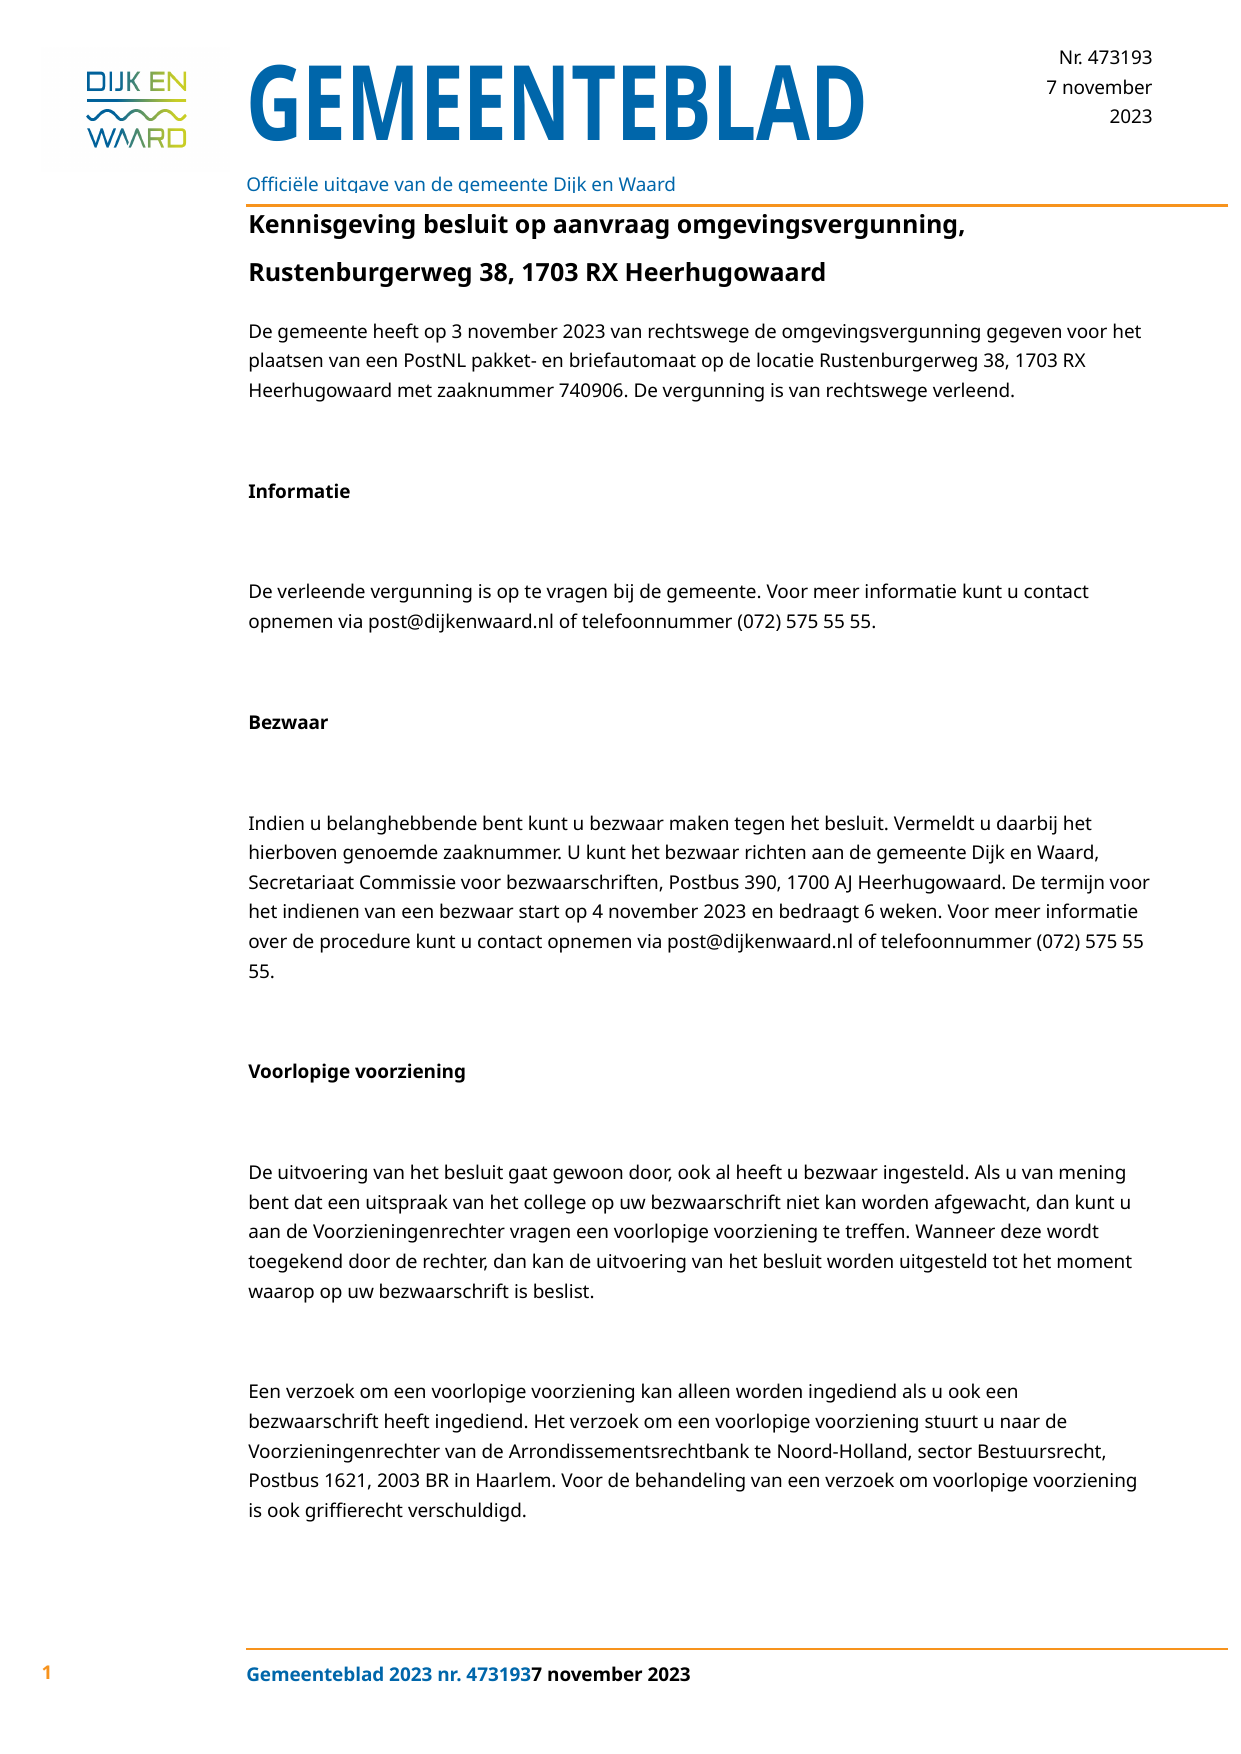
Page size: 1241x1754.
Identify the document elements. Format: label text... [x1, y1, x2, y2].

text De verleende vergunning is op te vragen bij de gemeente. Voor meer informatie kunt u contact opnemen via post@dijkenwaard.nl of telefoonnummer (072) 575 55 55. [248, 579, 1152, 634]
text Een verzoek om een voorlopige voorziening kan alleen worden ingediend als u ook een bezwaarschrift heeft ingediend. Het verzoek om een voorlopige voorziening stuurt u naar de Voorzieningenrechter van de Arrondissementsrechtbank te Noord-Holland, sector Bestuursrecht, Postbus 1621, 2003 BR in Haarlem. Voor de behandeling van een verzoek om voorlopige voorziening is ook griffierecht verschuldigd. [248, 1379, 1152, 1523]
text Voorlopige voorziening [248, 1059, 1152, 1084]
text Indien u belanghebbende bent kunt u bezwaar maken tegen het besluit. Vermeldt u daarbij het hierboven genoemde zaaknummer. U kunt het bezwaar richten aan de gemeente Dijk en Waard, Secretariaat Commissie voor bezwaarschriften, Postbus 390, 1700 AJ Heerhugowaard. De termijn voor het indienen van een bezwaar start op 4 november 2023 en bedraagt 6 weken. Voor meer informatie over de procedure kunt u contact opnemen via post@dijkenwaard.nl of telefoonnummer (072) 575 55 55. [248, 810, 1152, 984]
text De uitvoering van het besluit gaat gewoon door, ook al heeft u bezwaar ingesteld. Als u van mening bent dat een uitspraak van het college op uw bezwaarschrift niet kan worden afgewacht, dan kunt u aan de Voorzieningenrechter vragen een voorlopige voorziening te treffen. Wanneer deze wordt toegekend door de rechter, dan kan de uitvoering van het besluit worden uitgesteld tot het moment waarop op uw bezwaarschrift is beslist. [248, 1159, 1152, 1304]
text Informatie [248, 478, 1152, 504]
text Kennisgeving besluit op aanvraag omgevingsvergunning, Rustenburgerweg 38, 1703 RX Heerhugowaard [248, 207, 1152, 288]
text De gemeente heeft op 3 november 2023 van rechtswege de omgevingsvergunning gegeven voor het plaatsen van een PostNL pakket- en briefautomaat op de locatie Rustenburgerweg 38, 1703 RX Heerhugowaard met zaaknummer 740906. De vergunning is van rechtswege verleend. [248, 318, 1152, 403]
text Bezwaar [248, 709, 1152, 735]
picture [41, 47, 231, 172]
